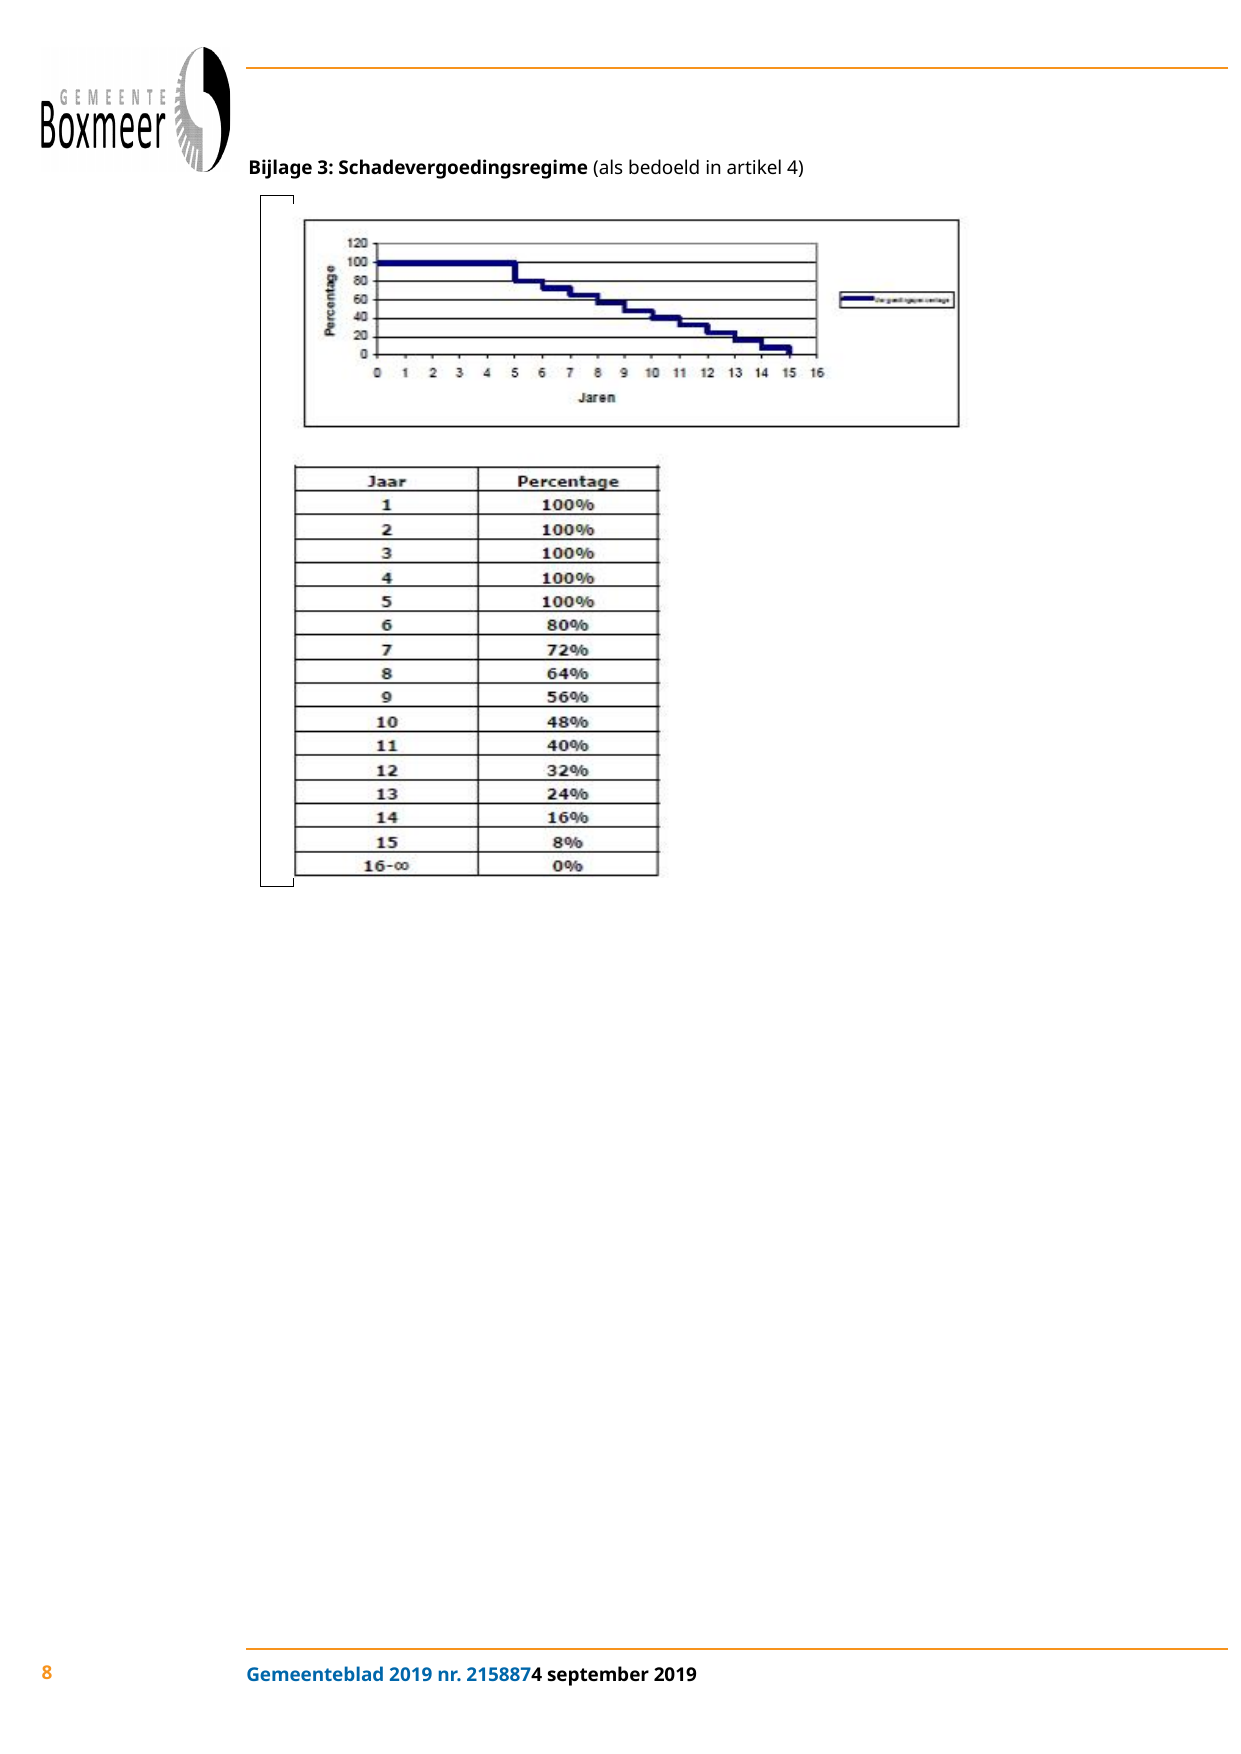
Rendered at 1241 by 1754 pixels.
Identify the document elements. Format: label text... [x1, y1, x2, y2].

text Bijlage 3: Schadevergoedingsregime (als bedoeld in artikel 4) [248, 154, 1152, 180]
picture [268, 204, 988, 878]
picture [41, 47, 231, 172]
